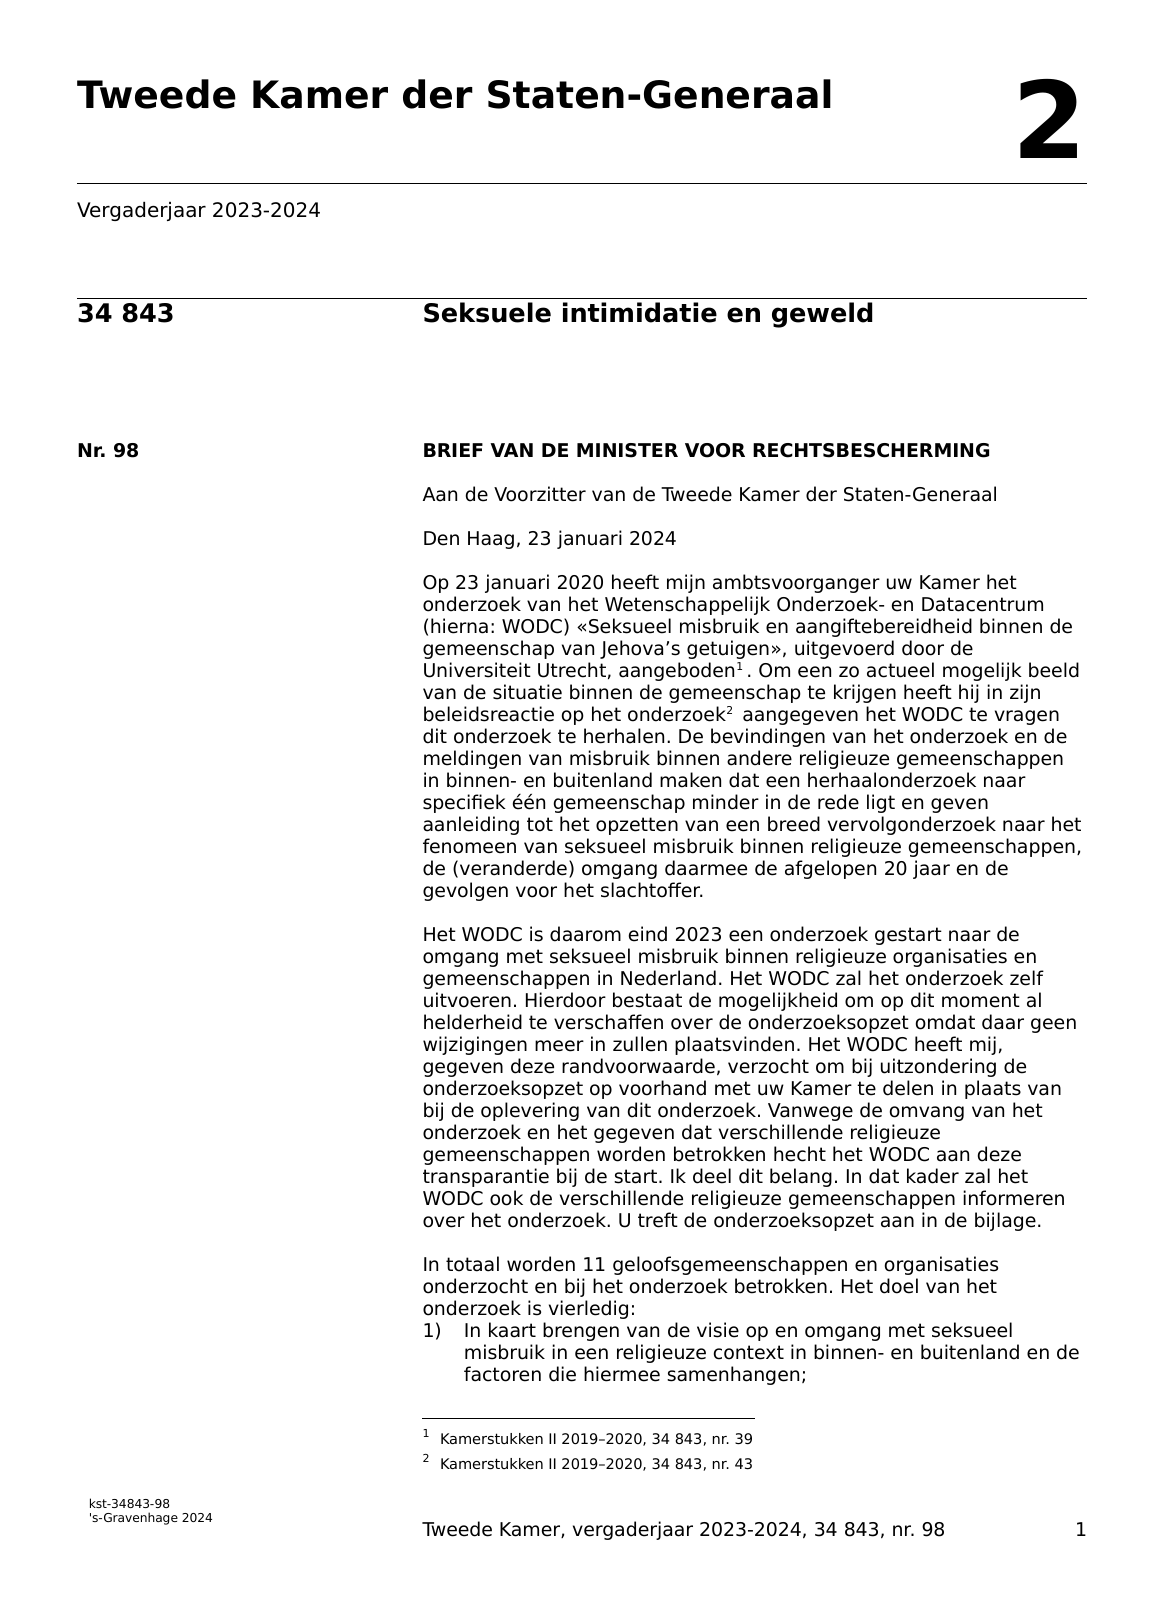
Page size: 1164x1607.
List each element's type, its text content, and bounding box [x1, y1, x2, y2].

table_header 2 [886, 59, 1087, 183]
text Den Haag, 23 januari 2024 [422, 528, 1087, 550]
subtitle Nr. 98 BRIEF VAN DE MINISTER VOOR RECHTSBESCHERMING [77, 440, 1087, 462]
text Op 23 januari 2020 heeft mijn ambtsvoorganger uw Kamer het onderzoek van het Wetenschappelijk Onderzoek- en Datacentrum (hierna: WODC) «Seksueel misbruik en aangiftebereidheid binnen de gemeenschap van Jehova’s getuigen», uitgevoerd door de Universiteit Utrecht, aangeboden. Om een zo actueel mogelijk beeld van de situatie binnen de gemeenschap te krijgen heeft hij in zijn beleidsreactie op het onderzoek aangegeven het WODC te vragen dit onderzoek te herhalen. De bevindingen van het onderzoek en de meldingen van misbruik binnen andere religieuze gemeenschappen in binnen- en buitenland maken dat een herhaalonderzoek naar specifiek één gemeenschap minder in de rede ligt en geven aanleiding tot het opzetten van een breed vervolgonderzoek naar het fenomeen van seksueel misbruik binnen religieuze gemeenschappen, de (veranderde) omgang daarmee de afgelopen 20 jaar en de gevolgen voor het slachtoffer. [422, 572, 1087, 902]
text In totaal worden 11 geloofsgemeenschappen en organisaties onderzocht en bij het onderzoek betrokken. Het doel van het onderzoek is vierledig: [422, 1254, 1087, 1320]
text Kamerstukken II 2019–2020, 34 843, nr. 39 [422, 1427, 1087, 1449]
text Kamerstukken II 2019–2020, 34 843, nr. 43 [422, 1452, 1087, 1474]
table_cell Vergaderjaar 2023-2024 [77, 184, 1087, 298]
text Aan de Voorzitter van de Tweede Kamer der Staten-Generaal [422, 484, 1087, 506]
text kst-34843-98 [88, 1497, 323, 1511]
table_header Tweede Kamer der Staten-Generaal [77, 59, 886, 183]
text 1) In kaart brengen van de visie op en omgang met seksueel misbruik in een religieuze context in binnen- en buitenland en de factoren die hiermee samenhangen; [422, 1320, 1087, 1386]
text 's-Gravenhage 2024 [88, 1511, 323, 1525]
text Het WODC is daarom eind 2023 een onderzoek gestart naar de omgang met seksueel misbruik binnen religieuze organisaties en gemeenschappen in Nederland. Het WODC zal het onderzoek zelf uitvoeren. Hierdoor bestaat de mogelijkheid om op dit moment al helderheid te verschaffen over de onderzoeksopzet omdat daar geen wijzigingen meer in zullen plaatsvinden. Het WODC heeft mij, gegeven deze randvoorwaarde, verzocht om bij uitzondering de onderzoeksopzet op voorhand met uw Kamer te delen in plaats van bij de oplevering van dit onderzoek. Vanwege de omvang van het onderzoek en het gegeven dat verschillende religieuze gemeenschappen worden betrokken hecht het WODC aan deze transparantie bij de start. Ik deel dit belang. In dat kader zal het WODC ook de verschillende religieuze gemeenschappen informeren over het onderzoek. U treft de onderzoeksopzet aan in de bijlage. [422, 924, 1087, 1232]
subtitle 34 843 Seksuele intimidatie en geweld [77, 299, 1087, 329]
